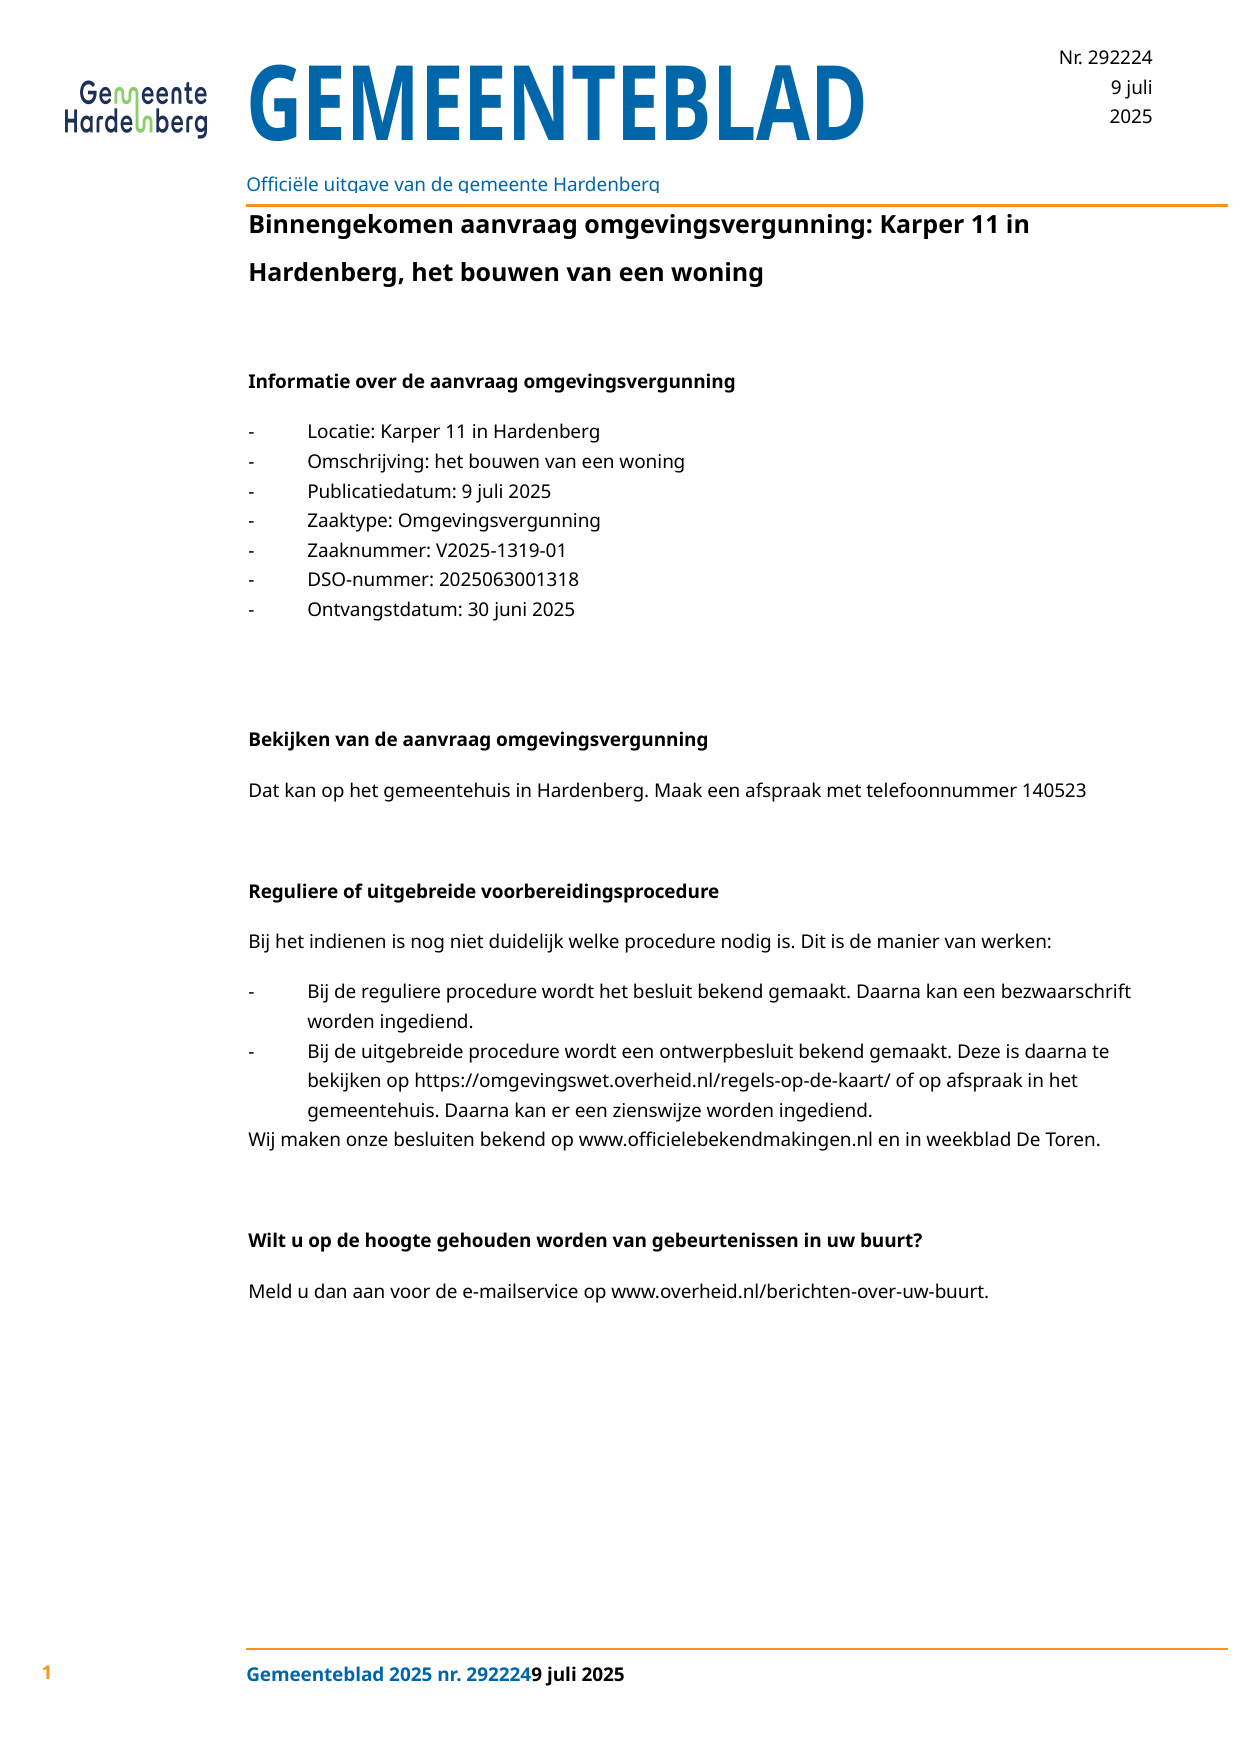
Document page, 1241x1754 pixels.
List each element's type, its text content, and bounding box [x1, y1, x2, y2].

text Dat kan op het gemeentehuis in Hardenberg. Maak een afspraak met telefoonnummer 140523 [248, 777, 1152, 803]
list Bij de uitgebreide procedure wordt een ontwerpbesluit bekend gemaakt. Deze is daarna te bekijken op https://omgevingswet.overheid.nl/regels-op-de-kaart/ of op afspraak in het gemeentehuis. Daarna kan er een zienswijze worden ingediend. [248, 1038, 1152, 1123]
text Informatie over de aanvraag omgevingsvergunning [248, 368, 1152, 394]
text Wilt u op de hoogte gehouden worden van gebeurtenissen in uw buurt? [248, 1227, 1152, 1253]
list Publicatiedatum: 9 juli 2025 [248, 478, 1152, 504]
text Reguliere of uitgebreide voorbereidingsprocedure [248, 878, 1152, 904]
text Bij het indienen is nog niet duidelijk welke procedure nodig is. Dit is de manier van werken: [248, 928, 1152, 954]
list Zaaknummer: V2025-1319-01 [248, 537, 1152, 563]
list Locatie: Karper 11 in Hardenberg [248, 419, 1152, 444]
text Wij maken onze besluiten bekend op www.officielebekendmakingen.nl en in weekblad De Toren. [248, 1127, 1152, 1152]
text Meld u dan aan voor de e-mailservice op www.overheid.nl/berichten-over-uw-buurt. [248, 1278, 1152, 1304]
list Omschrijving: het bouwen van een woning [248, 448, 1152, 474]
picture [41, 47, 231, 172]
list Bij de reguliere procedure wordt het besluit bekend gemaakt. Daarna kan een bezwaarschrift worden ingediend. [248, 979, 1152, 1034]
text Binnengekomen aanvraag omgevingsvergunning: Karper 11 in Hardenberg, het bouwen van een woning [248, 207, 1152, 288]
list Zaaktype: Omgevingsvergunning [248, 507, 1152, 533]
text Bekijken van de aanvraag omgevingsvergunning [248, 727, 1152, 752]
list Ontvangstdatum: 30 juni 2025 [248, 596, 1152, 622]
list DSO-nummer: 2025063001318 [248, 567, 1152, 592]
